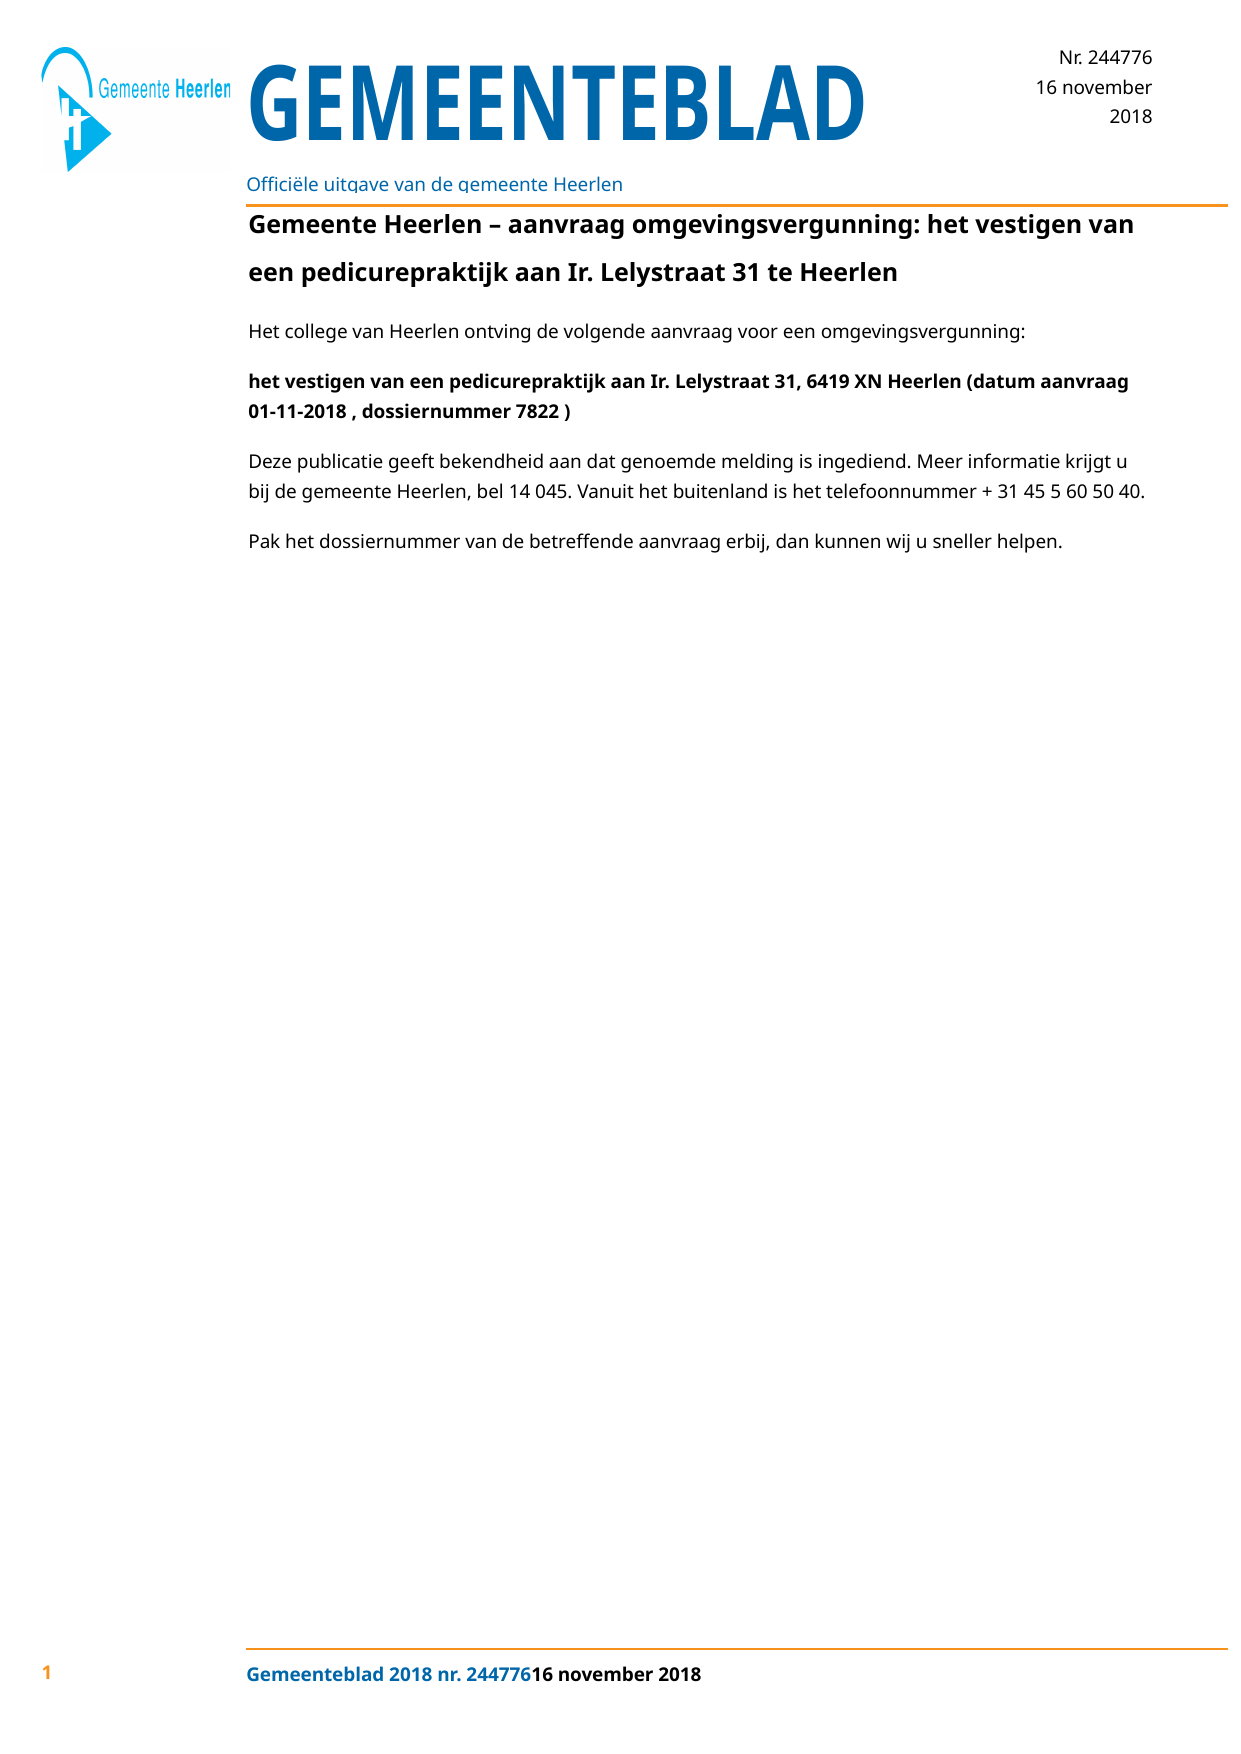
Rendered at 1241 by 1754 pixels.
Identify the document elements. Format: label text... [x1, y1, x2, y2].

text Gemeente Heerlen – aanvraag omgevingsvergunning: het vestigen van een pedicurepraktijk aan Ir. Lelystraat 31 te Heerlen [248, 207, 1152, 288]
text Pak het dossiernummer van de betreffende aanvraag erbij, dan kunnen wij u sneller helpen. [248, 528, 1152, 554]
text Het college van Heerlen ontving de volgende aanvraag voor een omgevingsvergunning: [248, 318, 1152, 344]
text het vestigen van een pedicurepraktijk aan Ir. Lelystraat 31, 6419 XN Heerlen (datum aanvraag 01-11-2018 , dossiernummer 7822 ) [248, 368, 1152, 424]
picture [41, 47, 58, 70]
picture [41, 47, 231, 172]
text Deze publicatie geeft bekendheid aan dat genoemde melding is ingediend. Meer informatie krijgt u bij de gemeente Heerlen, bel 14 045. Vanuit het buitenland is het telefoonnummer + 31 45 5 60 50 40. [248, 448, 1152, 504]
